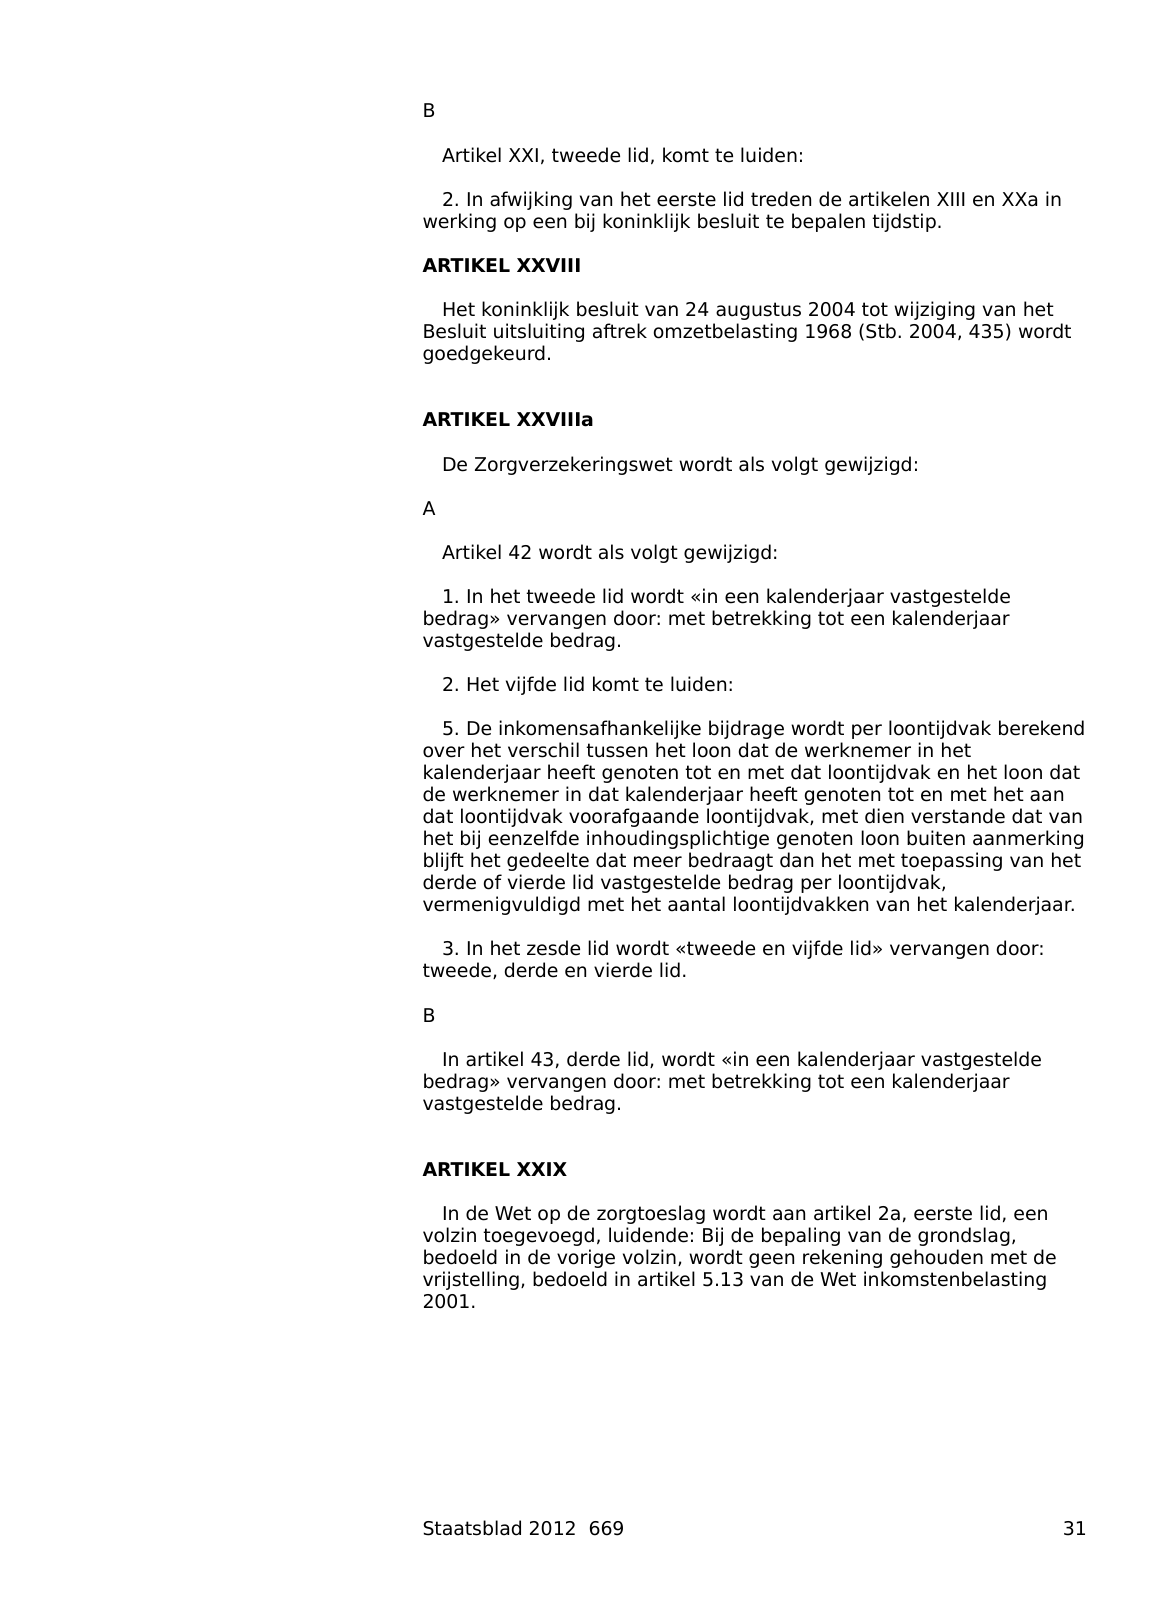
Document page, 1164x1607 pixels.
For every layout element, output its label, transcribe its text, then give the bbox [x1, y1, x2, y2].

text B [422, 1004, 1087, 1026]
subtitle ARTIKEL XXVIIIa [422, 409, 1087, 431]
text In artikel 43, derde lid, wordt «in een kalenderjaar vastgestelde bedrag» vervangen door: met betrekking tot een kalenderjaar vastgestelde bedrag. [422, 1049, 1087, 1114]
text 3. In het zesde lid wordt «tweede en vijfde lid» vervangen door: tweede, derde en vierde lid. [422, 938, 1087, 982]
text Artikel 42 wordt als volgt gewijzigd: [422, 542, 1087, 564]
text 5. De inkomensafhankelijke bijdrage wordt per loontijdvak berekend over het verschil tussen het loon dat de werknemer in het kalenderjaar heeft genoten tot en met dat loontijdvak en het loon dat de werknemer in dat kalenderjaar heeft genoten tot en met het aan dat loontijdvak voorafgaande loontijdvak, met dien verstande dat van het bij eenzelfde inhoudingsplichtige genoten loon buiten aanmerking blijft het gedeelte dat meer bedraagt dan het met toepassing van het derde of vierde lid vastgestelde bedrag per loontijdvak, vermenigvuldigd met het aantal loontijdvakken van het kalenderjaar. [422, 718, 1087, 916]
subtitle ARTIKEL XXVIII [422, 255, 1087, 277]
text De Zorgverzekeringswet wordt als volgt gewijzigd: [422, 453, 1087, 476]
text 2. Het vijfde lid komt te luiden: [422, 674, 1087, 696]
text A [422, 498, 1087, 520]
text Artikel XXI, tweede lid, komt te luiden: [422, 144, 1087, 167]
text 2. In afwijking van het eerste lid treden de artikelen XIII en XXa in werking op een bij koninklijk besluit te bepalen tijdstip. [422, 189, 1087, 233]
text In de Wet op de zorgtoeslag wordt aan artikel 2a, eerste lid, een volzin toegevoegd, luidende: Bij de bepaling van de grondslag, bedoeld in de vorige volzin, wordt geen rekening gehouden met de vrijstelling, bedoeld in artikel 5.13 van de Wet inkomstenbelasting 2001. [422, 1203, 1087, 1313]
text B [422, 100, 1087, 122]
text 1. In het tweede lid wordt «in een kalenderjaar vastgestelde bedrag» vervangen door: met betrekking tot een kalenderjaar vastgestelde bedrag. [422, 586, 1087, 652]
subtitle ARTIKEL XXIX [422, 1159, 1087, 1181]
text Het koninklijk besluit van 24 augustus 2004 tot wijziging van het Besluit uitsluiting aftrek omzetbelasting 1968 (Stb. 2004, 435) wordt goedgekeurd. [422, 299, 1087, 365]
